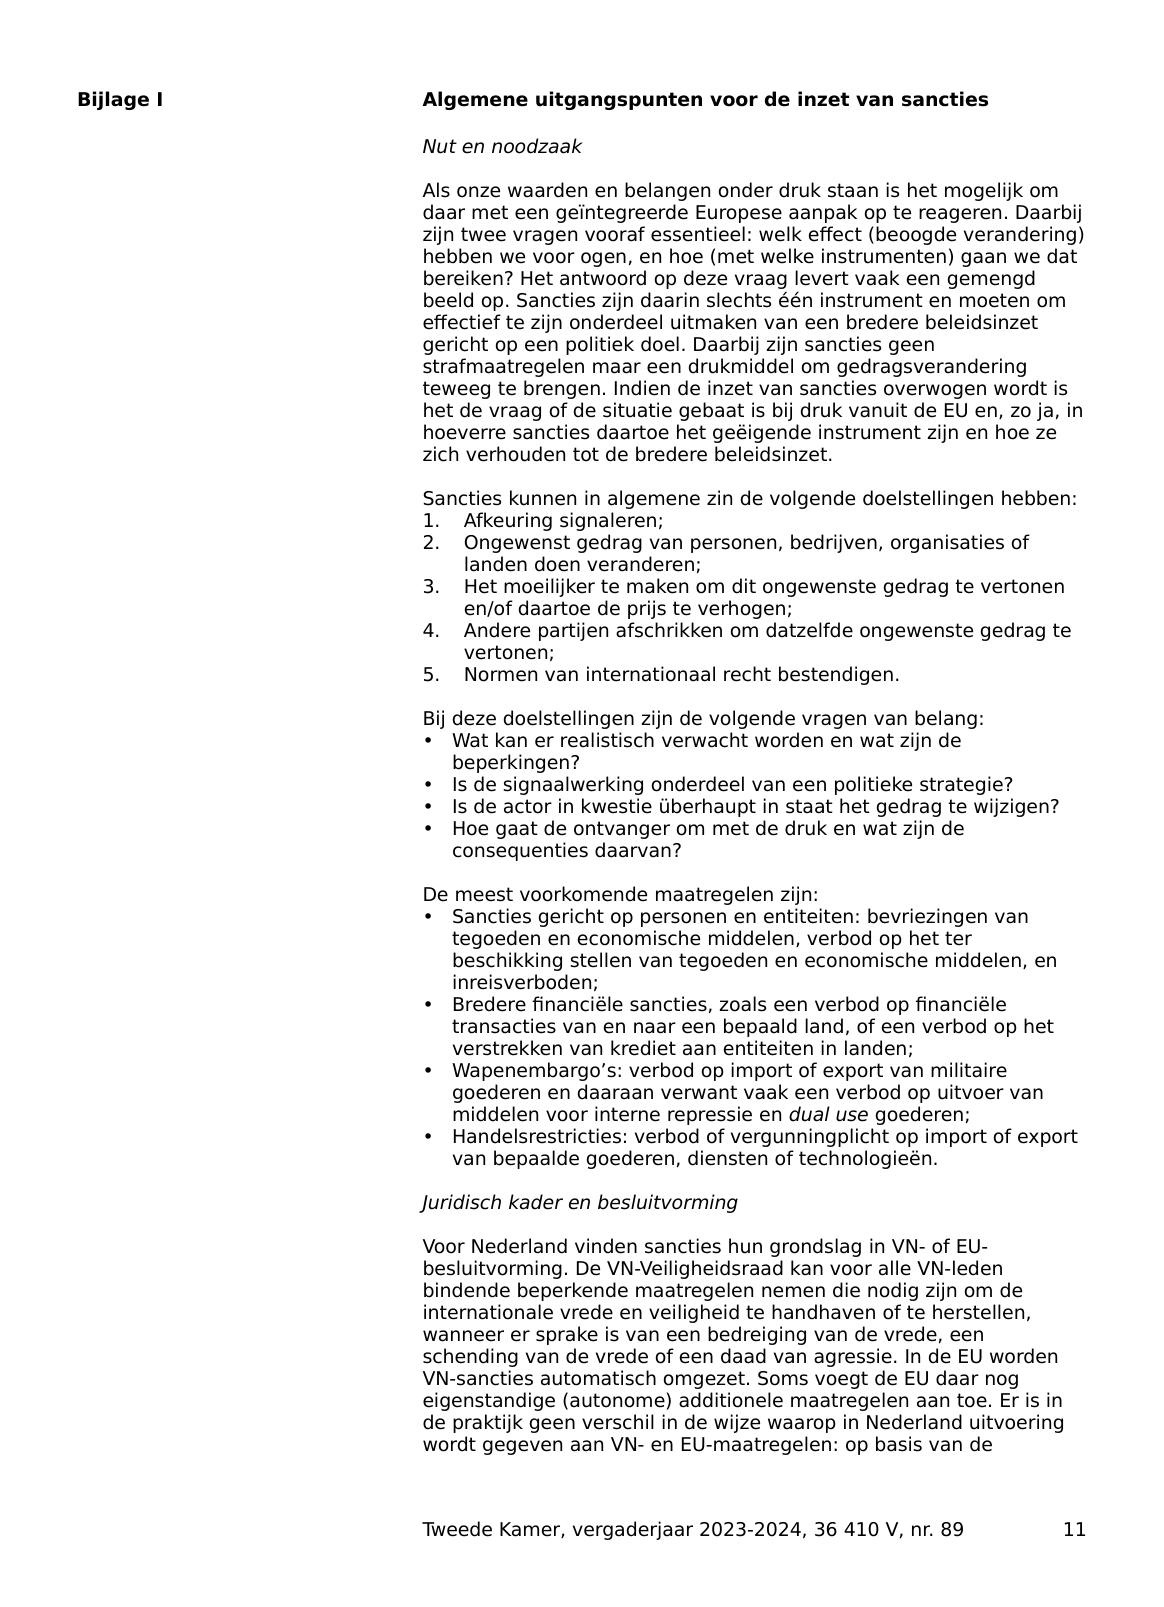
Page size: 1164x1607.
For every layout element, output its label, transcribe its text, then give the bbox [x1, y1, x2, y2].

text 4. Andere partijen afschrikken om datzelfde ongewenste gedrag te vertonen; [422, 620, 1087, 664]
text • Is de actor in kwestie überhaupt in staat het gedrag te wijzigen? [422, 796, 1087, 818]
text Als onze waarden en belangen onder druk staan is het mogelijk om daar met een geïntegreerde Europese aanpak op te reageren. Daarbij zijn twee vragen vooraf essentieel: welk effect (beoogde verandering) hebben we voor ogen, en hoe (met welke instrumenten) gaan we dat bereiken? Het antwoord op deze vraag levert vaak een gemengd beeld op. Sancties zijn daarin slechts één instrument en moeten om effectief te zijn onderdeel uitmaken van een bredere beleidsinzet gericht op een politiek doel. Daarbij zijn sancties geen strafmaatregelen maar een drukmiddel om gedragsverandering teweeg te brengen. Indien de inzet van sancties overwogen wordt is het de vraag of de situatie gebaat is bij druk vanuit de EU en, zo ja, in hoeverre sancties daartoe het geëigende instrument zijn en hoe ze zich verhouden tot de bredere beleidsinzet. [422, 180, 1087, 466]
subtitle Juridisch kader en besluitvorming [422, 1192, 1087, 1214]
text 5. Normen van internationaal recht bestendigen. [422, 664, 1087, 686]
text • Wat kan er realistisch verwacht worden en wat zijn de beperkingen? [422, 730, 1087, 774]
text • Sancties gericht op personen en entiteiten: bevriezingen van tegoeden en economische middelen, verbod op het ter beschikking stellen van tegoeden en economische middelen, en inreisverboden; [422, 906, 1087, 994]
subtitle Bijlage I Algemene uitgangspunten voor de inzet van sancties [77, 89, 1087, 111]
text • Wapenembargo’s: verbod op import of export van militaire goederen en daaraan verwant vaak een verbod op uitvoer van middelen voor interne repressie en dual use goederen; [422, 1060, 1087, 1126]
text • Handelsrestricties: verbod of vergunningplicht op import of export van bepaalde goederen, diensten of technologieën. [422, 1126, 1087, 1170]
text • Is de signaalwerking onderdeel van een politieke strategie? [422, 774, 1087, 796]
text 3. Het moeilijker te maken om dit ongewenste gedrag te vertonen en/of daartoe de prijs te verhogen; [422, 576, 1087, 620]
text 2. Ongewenst gedrag van personen, bedrijven, organisaties of landen doen veranderen; [422, 532, 1087, 576]
text Bij deze doelstellingen zijn de volgende vragen van belang: [422, 708, 1087, 730]
text • Bredere financiële sancties, zoals een verbod op financiële transacties van en naar een bepaald land, of een verbod op het verstrekken van krediet aan entiteiten in landen; [422, 994, 1087, 1060]
text Voor Nederland vinden sancties hun grondslag in VN- of EU-besluitvorming. De VN-Veiligheidsraad kan voor alle VN-leden bindende beperkende maatregelen nemen die nodig zijn om de internationale vrede en veiligheid te handhaven of te herstellen, wanneer er sprake is van een bedreiging van de vrede, een schending van de vrede of een daad van agressie. In de EU worden VN-sancties automatisch omgezet. Soms voegt de EU daar nog eigenstandige (autonome) additionele maatregelen aan toe. Er is in de praktijk geen verschil in de wijze waarop in Nederland uitvoering wordt gegeven aan VN- en EU-maatregelen: op basis van de [422, 1236, 1087, 1456]
text 1. Afkeuring signaleren; [422, 510, 1087, 532]
subtitle Nut en noodzaak [422, 136, 1087, 158]
text • Hoe gaat de ontvanger om met de druk en wat zijn de consequenties daarvan? [422, 818, 1087, 862]
text Sancties kunnen in algemene zin de volgende doelstellingen hebben: [422, 488, 1087, 510]
text De meest voorkomende maatregelen zijn: [422, 884, 1087, 906]
